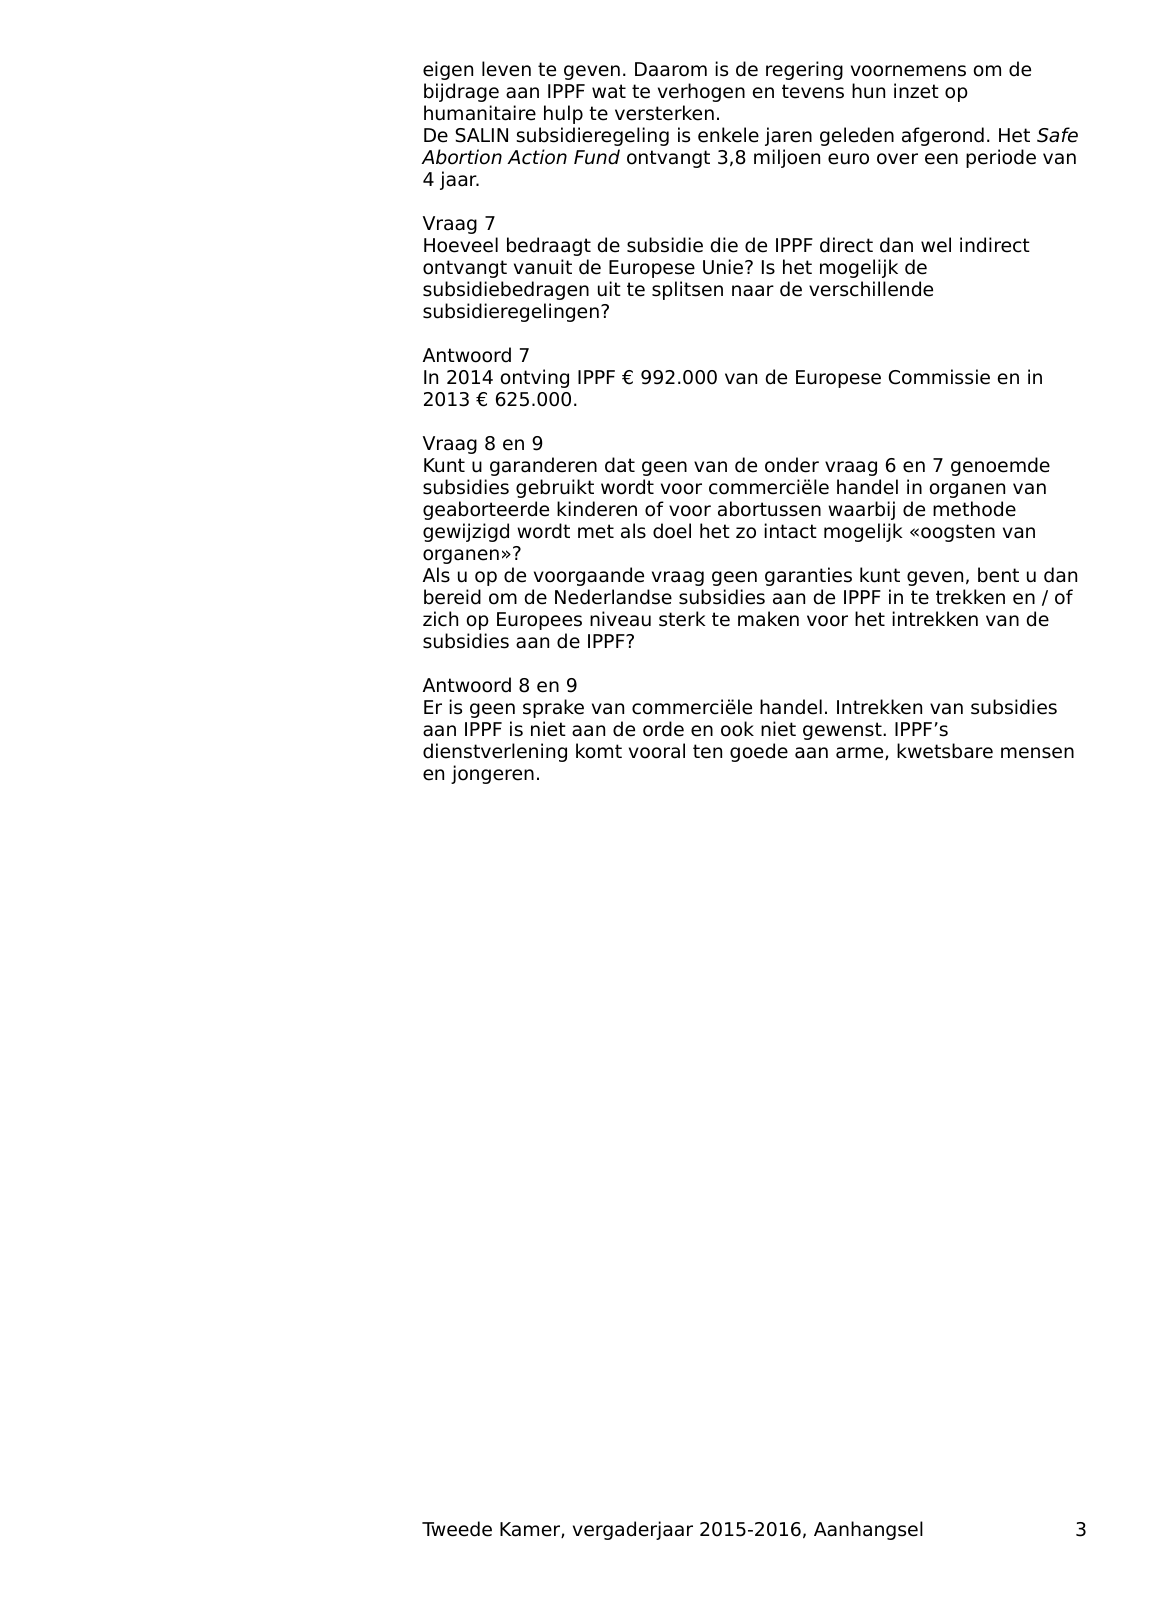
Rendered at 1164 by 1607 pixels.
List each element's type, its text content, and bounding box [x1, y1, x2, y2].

text Er is geen sprake van commerciële handel. Intrekken van subsidies aan IPPF is niet aan de orde en ook niet gewenst. IPPF’s dienstverlening komt vooral ten goede aan arme, kwetsbare mensen en jongeren. [422, 697, 1087, 785]
text Antwoord 8 en 9 [422, 675, 1087, 697]
text De SALIN subsidieregeling is enkele jaren geleden afgerond. Het Safe Abortion Action Fund ontvangt 3,8 miljoen euro over een periode van 4 jaar. [422, 125, 1087, 191]
text Als u op de voorgaande vraag geen garanties kunt geven, bent u dan bereid om de Nederlandse subsidies aan de IPPF in te trekken en / of zich op Europees niveau sterk te maken voor het intrekken van de subsidies aan de IPPF? [422, 565, 1087, 653]
text Vraag 7 [422, 213, 1087, 235]
text In 2014 ontving IPPF € 992.000 van de Europese Commissie en in 2013 € 625.000. [422, 367, 1087, 411]
text Hoeveel bedraagt de subsidie die de IPPF direct dan wel indirect ontvangt vanuit de Europese Unie? Is het mogelijk de subsidiebedragen uit te splitsen naar de verschillende subsidieregelingen? [422, 235, 1087, 323]
text Kunt u garanderen dat geen van de onder vraag 6 en 7 genoemde subsidies gebruikt wordt voor commerciële handel in organen van geaborteerde kinderen of voor abortussen waarbij de methode gewijzigd wordt met als doel het zo intact mogelijk «oogsten van organen»? [422, 455, 1087, 565]
text Vraag 8 en 9 [422, 433, 1087, 455]
text eigen leven te geven. Daarom is de regering voornemens om de bijdrage aan IPPF wat te verhogen en tevens hun inzet op humanitaire hulp te versterken. [422, 59, 1087, 125]
text Antwoord 7 [422, 345, 1087, 367]
